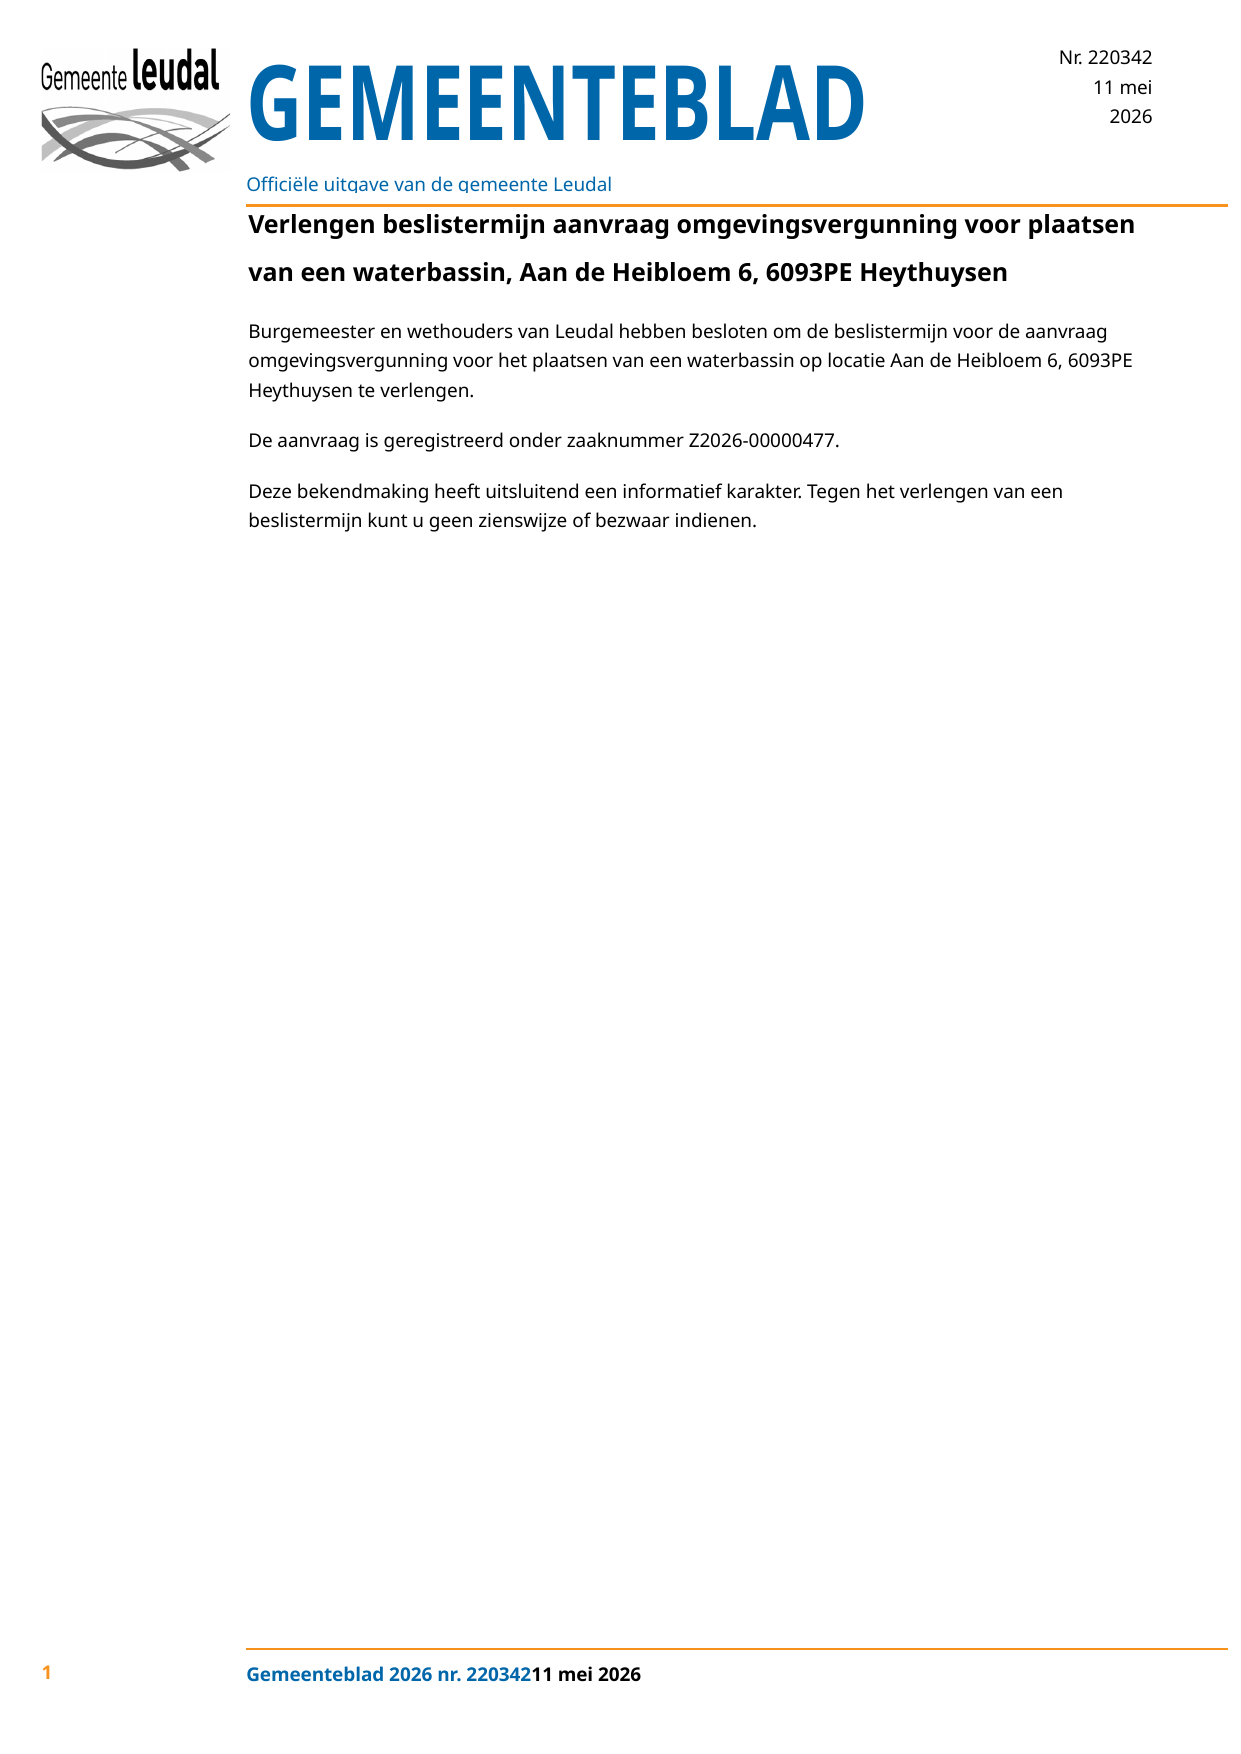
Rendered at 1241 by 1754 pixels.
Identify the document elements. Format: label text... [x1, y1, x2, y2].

text Deze bekendmaking heeft uitsluitend een informatief karakter. Tegen het verlengen van een beslistermijn kunt u geen zienswijze of bezwaar indienen. [248, 478, 1152, 533]
picture [41, 47, 231, 172]
text Verlengen beslistermijn aanvraag omgevingsvergunning voor plaatsen van een waterbassin, Aan de Heibloem 6, 6093PE Heythuysen [248, 207, 1152, 288]
text De aanvraag is geregistreerd onder zaaknummer Z2026-00000477. [248, 427, 1152, 453]
text Burgemeester en wethouders van Leudal hebben besloten om de beslistermijn voor de aanvraag omgevingsvergunning voor het plaatsen van een waterbassin op locatie Aan de Heibloem 6, 6093PE Heythuysen te verlengen. [248, 318, 1152, 403]
